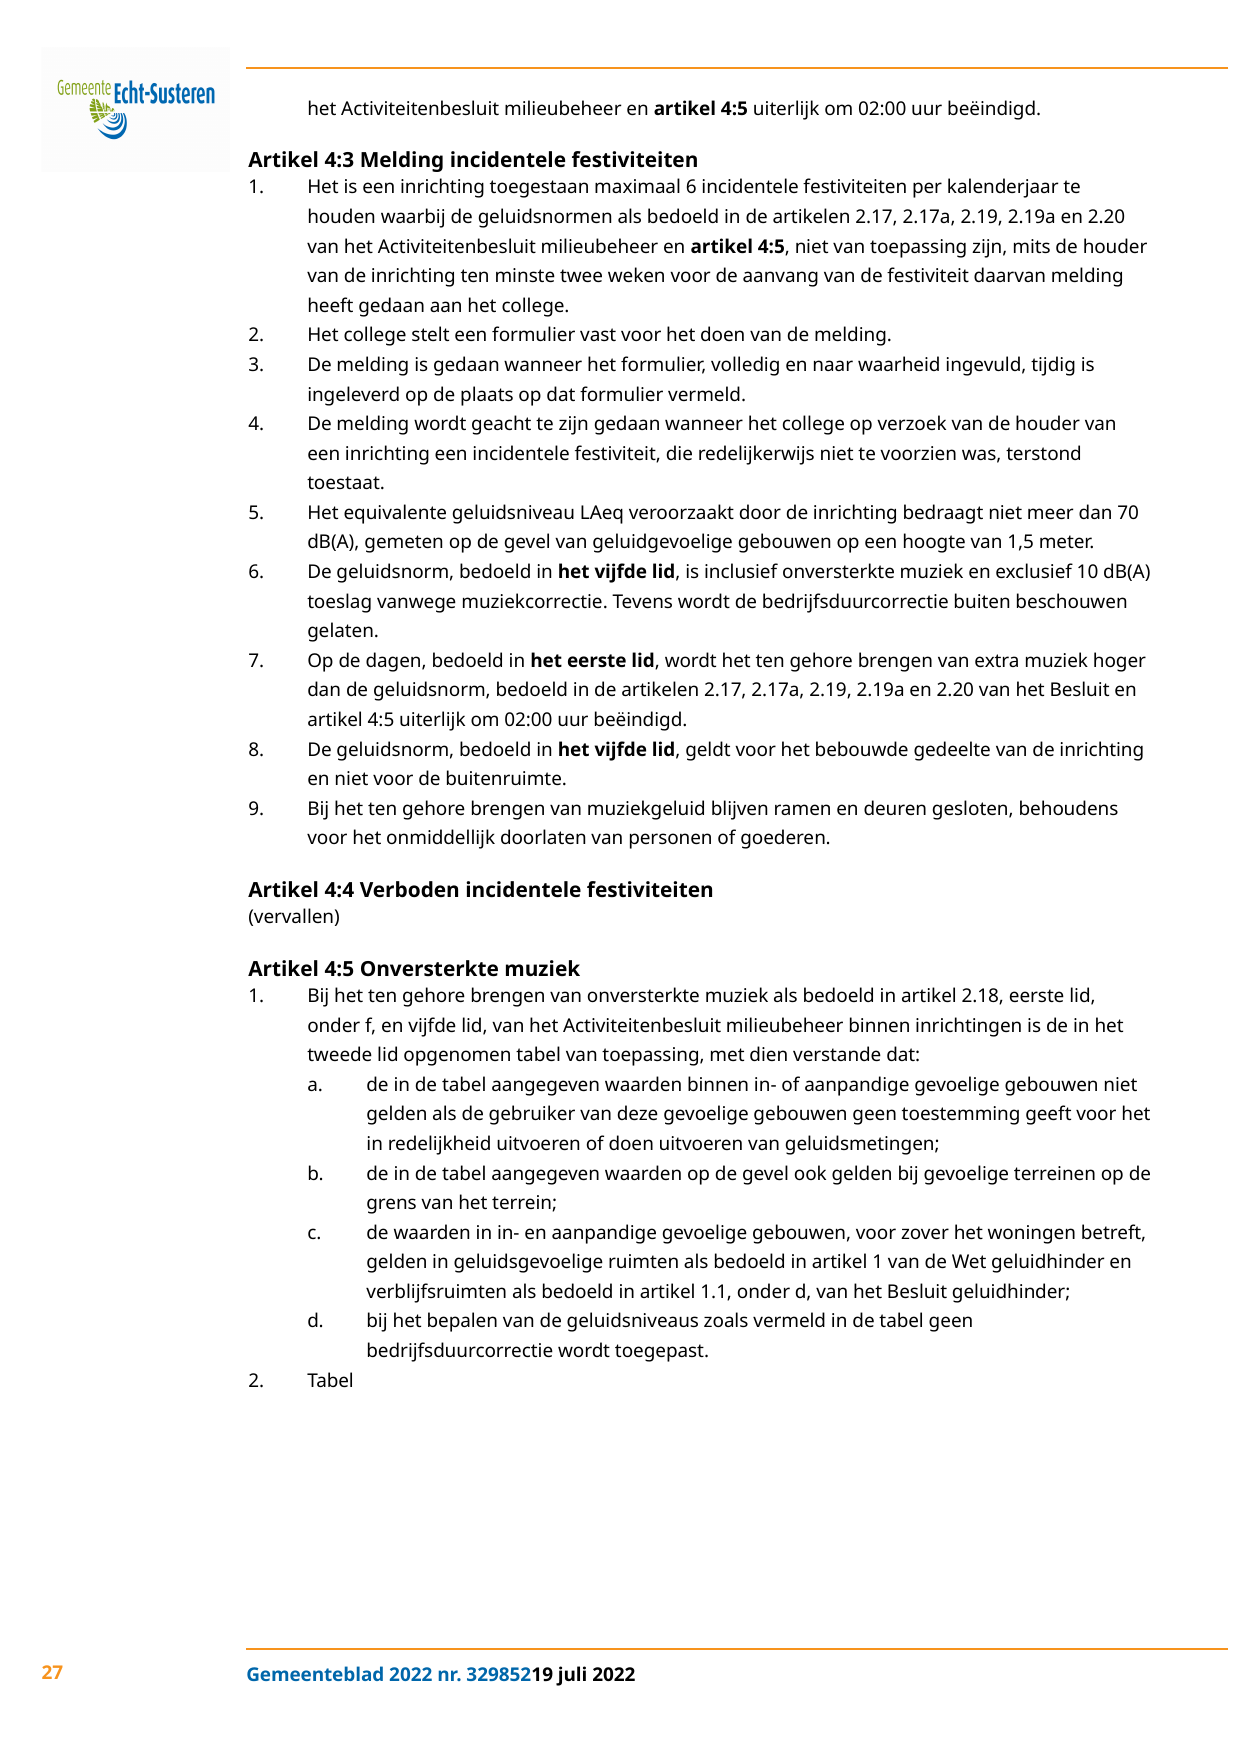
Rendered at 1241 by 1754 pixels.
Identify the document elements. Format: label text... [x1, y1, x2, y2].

list Bij het ten gehore brengen van onversterkte muziek als bedoeld in artikel 2.18, eerste lid, onder f, en vijfde lid, van het Activiteitenbesluit milieubeheer binnen inrichtingen is de in het tweede lid opgenomen tabel van toepassing, met dien verstande dat: [248, 982, 1152, 1067]
list De melding wordt geacht te zijn gedaan wanneer het college op verzoek van de houder van een inrichting een incidentele festiviteit, die redelijkerwijs niet te voorzien was, terstond toestaat. [248, 410, 1152, 495]
list Het is een inrichting toegestaan maximaal 6 incidentele festiviteiten per kalenderjaar te houden waarbij de geluidsnormen als bedoeld in de artikelen 2.17, 2.17a, 2.19, 2.19a en 2.20 van het Activiteitenbesluit milieubeheer en artikel 4:5, niet van toepassing zijn, mits de houder van de inrichting ten minste twee weken voor de aanvang van de festiviteit daarvan melding heeft gedaan aan het college. [248, 174, 1152, 318]
text (vervallen) [248, 903, 1152, 929]
list Op de dagen, bedoeld in het eerste lid, wordt het ten gehore brengen van extra muziek hoger dan de geluidsnorm, bedoeld in de artikelen 2.17, 2.17a, 2.19, 2.19a en 2.20 van het Besluit en artikel 4:5 uiterlijk om 02:00 uur beëindigd. [248, 647, 1152, 732]
text Artikel 4:4 Verboden incidentele festiviteiten [248, 875, 1152, 903]
list Tabel [248, 1367, 1152, 1392]
picture [41, 47, 231, 172]
list Bij het ten gehore brengen van muziekgeluid blijven ramen en deuren gesloten, behoudens voor het onmiddellijk doorlaten van personen of goederen. [248, 795, 1152, 850]
list Het equivalente geluidsniveau LAeq veroorzaakt door de inrichting bedraagt niet meer dan 70 dB(A), gemeten op de gevel van geluidgevoelige gebouwen op een hoogte van 1,5 meter. [248, 499, 1152, 554]
list De geluidsnorm, bedoeld in het vijfde lid, geldt voor het bebouwde gedeelte van de inrichting en niet voor de buitenruimte. [248, 736, 1152, 791]
list de waarden in in- en aanpandige gevoelige gebouwen, voor zover het woningen betreft, gelden in geluidsgevoelige ruimten als bedoeld in artikel 1 van de Wet geluidhinder en verblijfsruimten als bedoeld in artikel 1.1, onder d, van het Besluit geluidhinder; [307, 1219, 1152, 1304]
list De geluidsnorm, bedoeld in het vijfde lid, is inclusief onversterkte muziek en exclusief 10 dB(A) toeslag vanwege muziekcorrectie. Tevens wordt de bedrijfsduurcorrectie buiten beschouwen gelaten. [248, 558, 1152, 643]
list Het college stelt een formulier vast voor het doen van de melding. [248, 322, 1152, 347]
text Artikel 4:3 Melding incidentele festiviteiten [248, 145, 1152, 174]
list De melding is gedaan wanneer het formulier, volledig en naar waarheid ingevuld, tijdig is ingeleverd op de plaats op dat formulier vermeld. [248, 351, 1152, 406]
list bij het bepalen van de geluidsniveaus zoals vermeld in de tabel geen bedrijfsduurcorrectie wordt toegepast. [307, 1308, 1152, 1363]
list de in de tabel aangegeven waarden op de gevel ook gelden bij gevoelige terreinen op de grens van het terrein; [307, 1160, 1152, 1215]
text Artikel 4:5 Onversterkte muziek [248, 954, 1152, 982]
list het Activiteitenbesluit milieubeheer en artikel 4:5 uiterlijk om 02:00 uur beëindigd. [248, 95, 1152, 121]
list de in de tabel aangegeven waarden binnen in- of aanpandige gevoelige gebouwen niet gelden als de gebruiker van deze gevoelige gebouwen geen toestemming geeft voor het in redelijkheid uitvoeren of doen uitvoeren van geluidsmetingen; [307, 1071, 1152, 1156]
